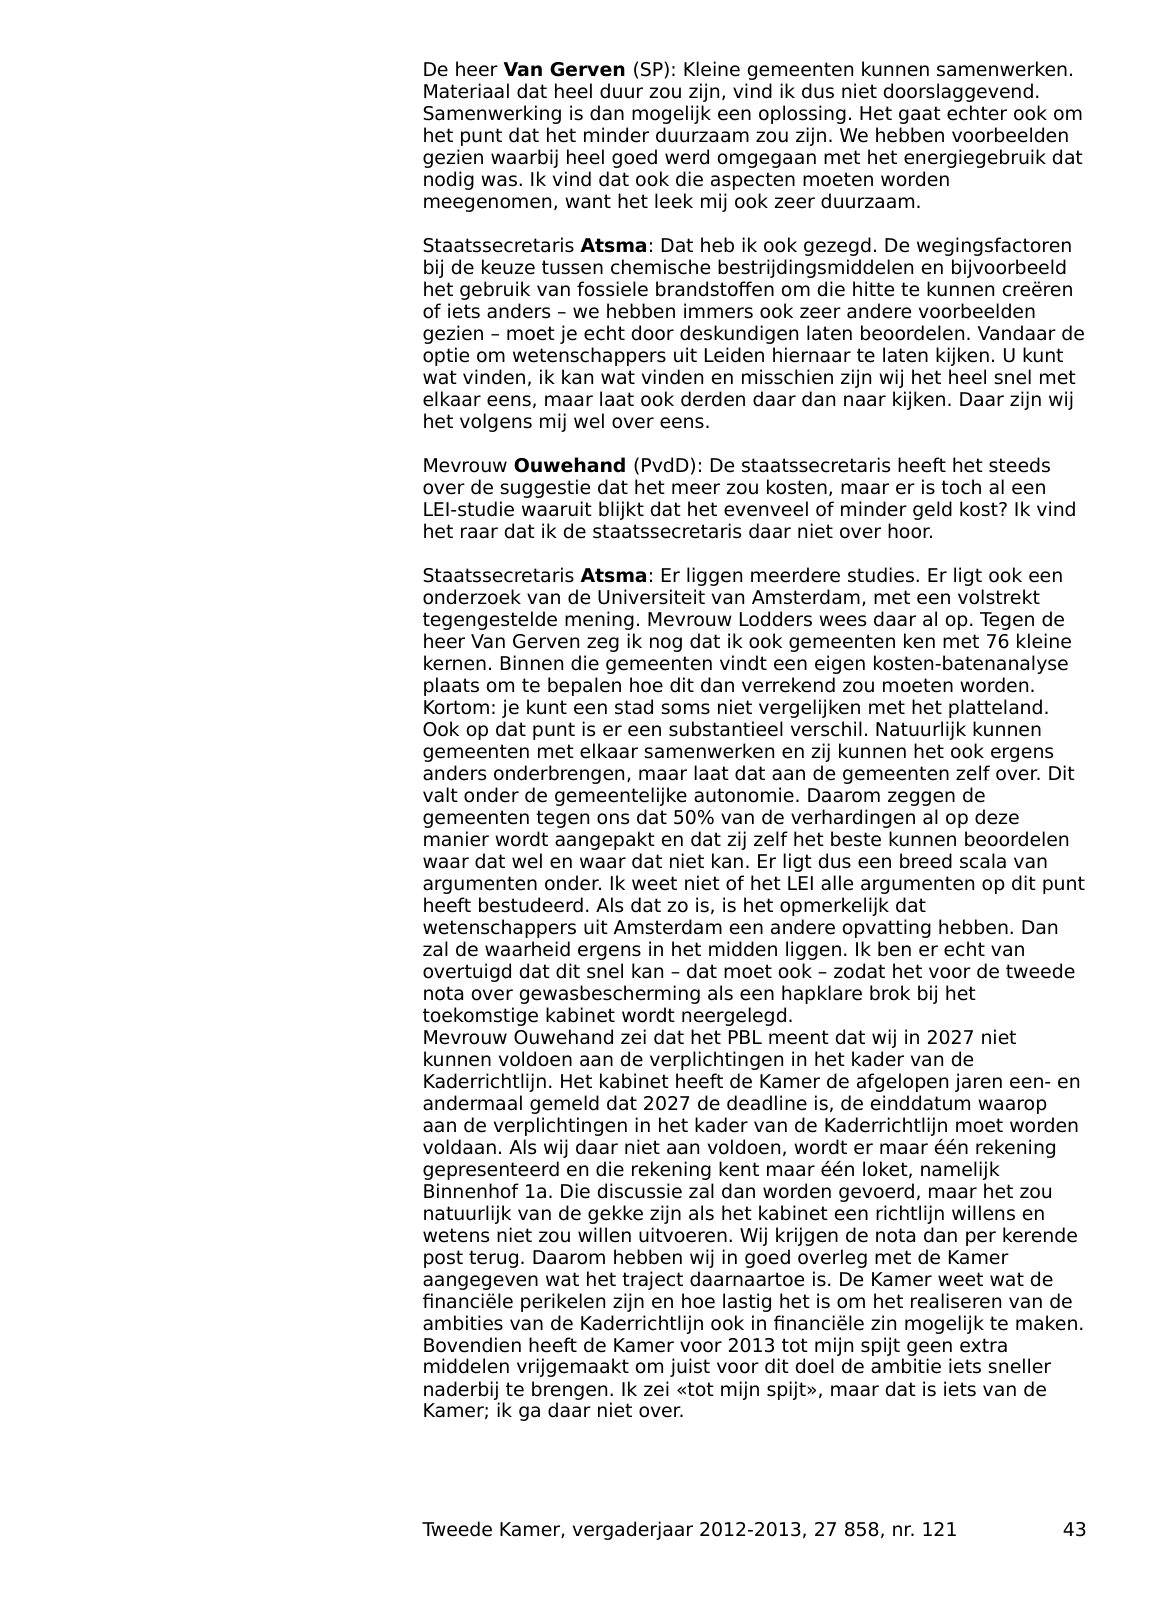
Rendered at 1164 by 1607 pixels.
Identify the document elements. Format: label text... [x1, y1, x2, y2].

text Mevrouw Ouwehand (PvdD): De staatssecretaris heeft het steeds over de suggestie dat het meer zou kosten, maar er is toch al een LEI-studie waaruit blijkt dat het evenveel of minder geld kost? Ik vind het raar dat ik de staatssecretaris daar niet over hoor. [422, 455, 1087, 543]
text Staatssecretaris Atsma: Dat heb ik ook gezegd. De wegingsfactoren bij de keuze tussen chemische bestrijdingsmiddelen en bijvoorbeeld het gebruik van fossiele brandstoffen om die hitte te kunnen creëren of iets anders – we hebben immers ook zeer andere voorbeelden gezien – moet je echt door deskundigen laten beoordelen. Vandaar de optie om wetenschappers uit Leiden hiernaar te laten kijken. U kunt wat vinden, ik kan wat vinden en misschien zijn wij het heel snel met elkaar eens, maar laat ook derden daar dan naar kijken. Daar zijn wij het volgens mij wel over eens. [422, 235, 1087, 433]
text De heer Van Gerven (SP): Kleine gemeenten kunnen samenwerken. Materiaal dat heel duur zou zijn, vind ik dus niet doorslaggevend. Samenwerking is dan mogelijk een oplossing. Het gaat echter ook om het punt dat het minder duurzaam zou zijn. We hebben voorbeelden gezien waarbij heel goed werd omgegaan met het energiegebruik dat nodig was. Ik vind dat ook die aspecten moeten worden meegenomen, want het leek mij ook zeer duurzaam. [422, 59, 1087, 213]
text Staatssecretaris Atsma: Er liggen meerdere studies. Er ligt ook een onderzoek van de Universiteit van Amsterdam, met een volstrekt tegengestelde mening. Mevrouw Lodders wees daar al op. Tegen de heer Van Gerven zeg ik nog dat ik ook gemeenten ken met 76 kleine kernen. Binnen die gemeenten vindt een eigen kosten-batenanalyse plaats om te bepalen hoe dit dan verrekend zou moeten worden. Kortom: je kunt een stad soms niet vergelijken met het platteland. Ook op dat punt is er een substantieel verschil. Natuurlijk kunnen gemeenten met elkaar samenwerken en zij kunnen het ook ergens anders onderbrengen, maar laat dat aan de gemeenten zelf over. Dit valt onder de gemeentelijke autonomie. Daarom zeggen de gemeenten tegen ons dat 50% van de verhardingen al op deze manier wordt aangepakt en dat zij zelf het beste kunnen beoordelen waar dat wel en waar dat niet kan. Er ligt dus een breed scala van argumenten onder. Ik weet niet of het LEI alle argumenten op dit punt heeft bestudeerd. Als dat zo is, is het opmerkelijk dat wetenschappers uit Amsterdam een andere opvatting hebben. Dan zal de waarheid ergens in het midden liggen. Ik ben er echt van overtuigd dat dit snel kan – dat moet ook – zodat het voor de tweede nota over gewasbescherming als een hapklare brok bij het toekomstige kabinet wordt neergelegd. [422, 565, 1087, 1027]
text Mevrouw Ouwehand zei dat het PBL meent dat wij in 2027 niet kunnen voldoen aan de verplichtingen in het kader van de Kaderrichtlijn. Het kabinet heeft de Kamer de afgelopen jaren een- en andermaal gemeld dat 2027 de deadline is, de einddatum waarop aan de verplichtingen in het kader van de Kaderrichtlijn moet worden voldaan. Als wij daar niet aan voldoen, wordt er maar één rekening gepresenteerd en die rekening kent maar één loket, namelijk Binnenhof 1a. Die discussie zal dan worden gevoerd, maar het zou natuurlijk van de gekke zijn als het kabinet een richtlijn willens en wetens niet zou willen uitvoeren. Wij krijgen de nota dan per kerende post terug. Daarom hebben wij in goed overleg met de Kamer aangegeven wat het traject daarnaartoe is. De Kamer weet wat de financiële perikelen zijn en hoe lastig het is om het realiseren van de ambities van de Kaderrichtlijn ook in financiële zin mogelijk te maken. Bovendien heeft de Kamer voor 2013 tot mijn spijt geen extra middelen vrijgemaakt om juist voor dit doel de ambitie iets sneller naderbij te brengen. Ik zei «tot mijn spijt», maar dat is iets van de Kamer; ik ga daar niet over. [422, 1027, 1087, 1422]
